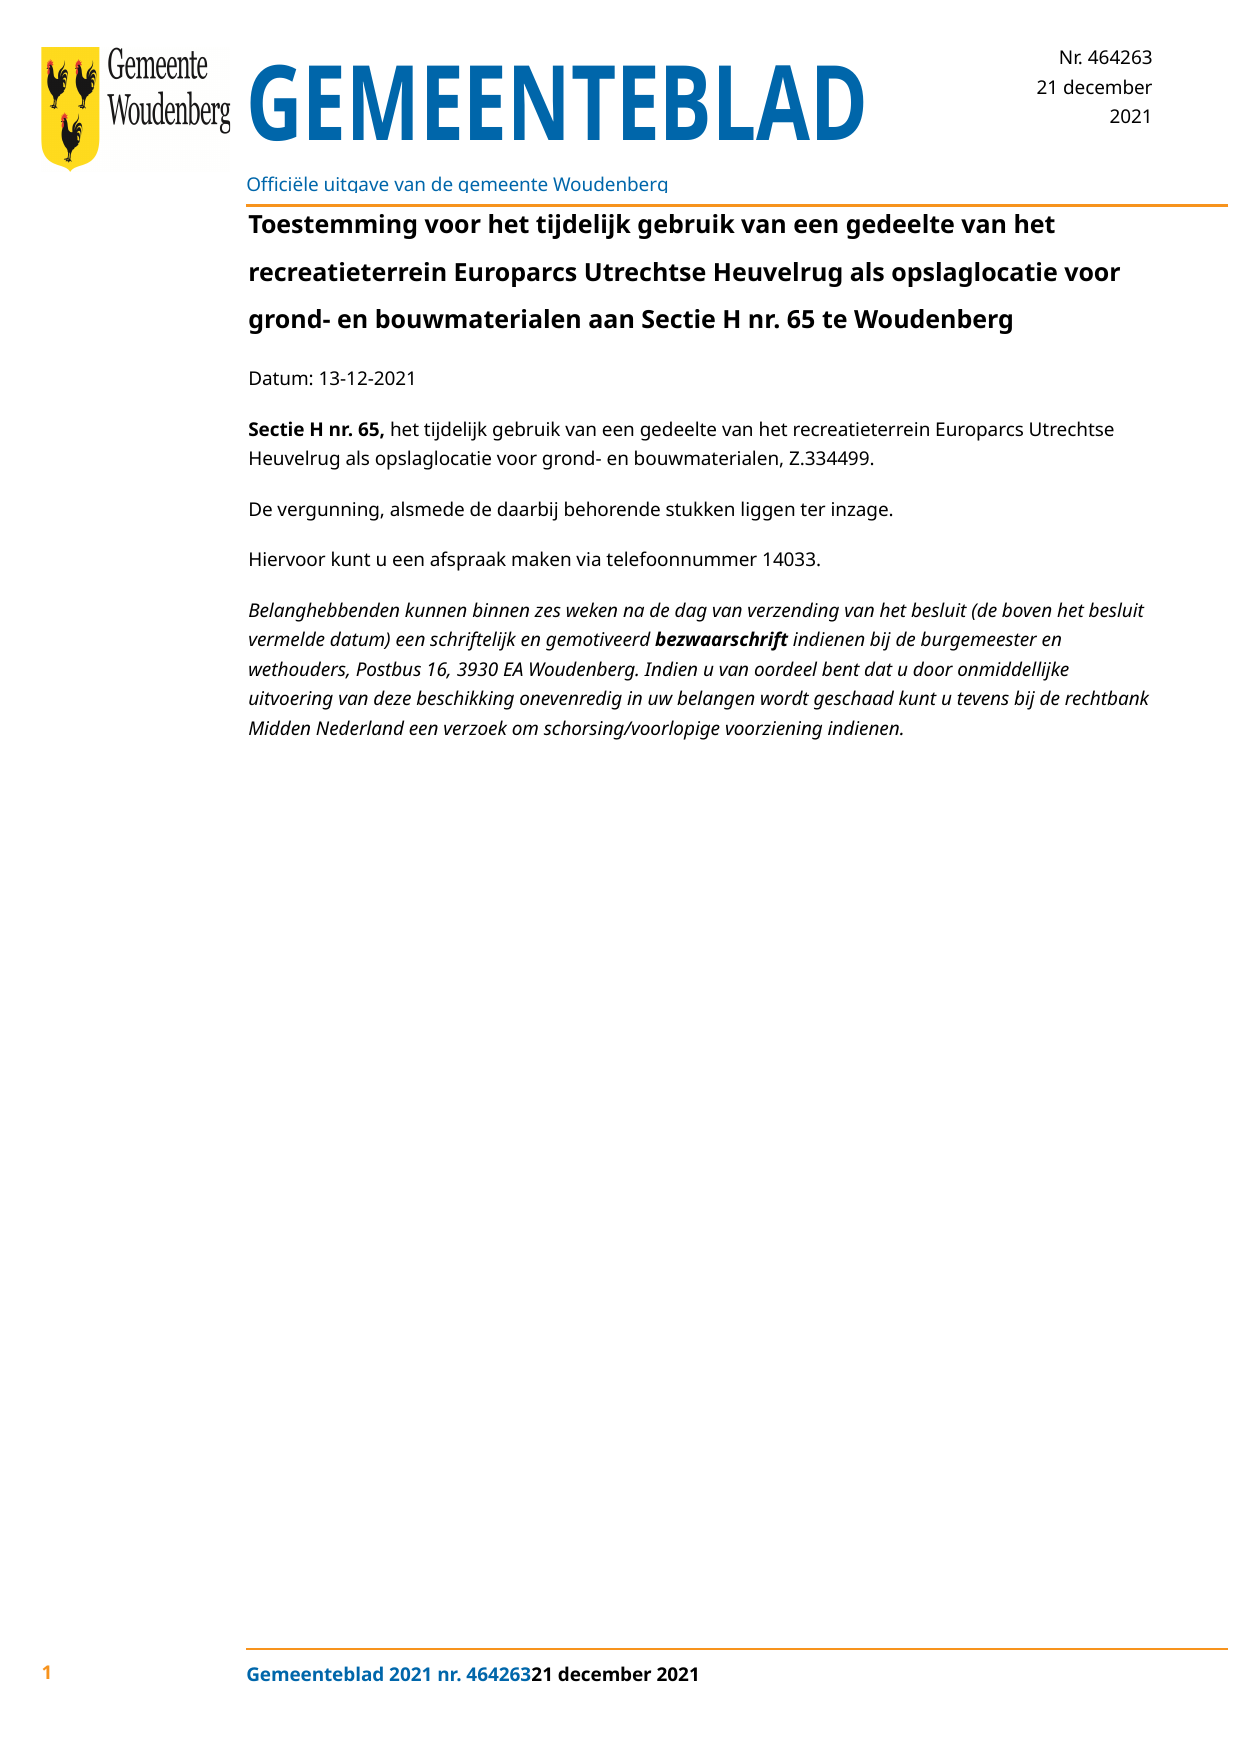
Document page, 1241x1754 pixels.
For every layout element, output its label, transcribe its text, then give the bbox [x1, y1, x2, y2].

text Toestemming voor het tijdelijk gebruik van een gedeelte van het recreatieterrein Europarcs Utrechtse Heuvelrug als opslaglocatie voor grond- en bouwmaterialen aan Sectie H nr. 65 te Woudenberg [248, 207, 1152, 336]
text Sectie H nr. 65, het tijdelijk gebruik van een gedeelte van het recreatieterrein Europarcs Utrechtse Heuvelrug als opslaglocatie voor grond- en bouwmaterialen, Z.334499. [248, 416, 1152, 471]
text Hiervoor kunt u een afspraak maken via telefoonnummer 14033. [248, 546, 1152, 572]
picture [41, 47, 231, 172]
text Belanghebbenden kunnen binnen zes weken na de dag van verzending van het besluit (de boven het besluit vermelde datum) een schriftelijk en gemotiveerd bezwaarschrift indienen bij de burgemeester en wethouders, Postbus 16, 3930 EA Woudenberg. Indien u van oordeel bent dat u door onmiddellijke uitvoering van deze beschikking onevenredig in uw belangen wordt geschaad kunt u tevens bij de rechtbank Midden Nederland een verzoek om schorsing/voorlopige voorziening indienen. [248, 597, 1152, 741]
text De vergunning, alsmede de daarbij behorende stukken liggen ter inzage. [248, 496, 1152, 522]
text Datum: 13-12-2021 [248, 366, 1152, 391]
